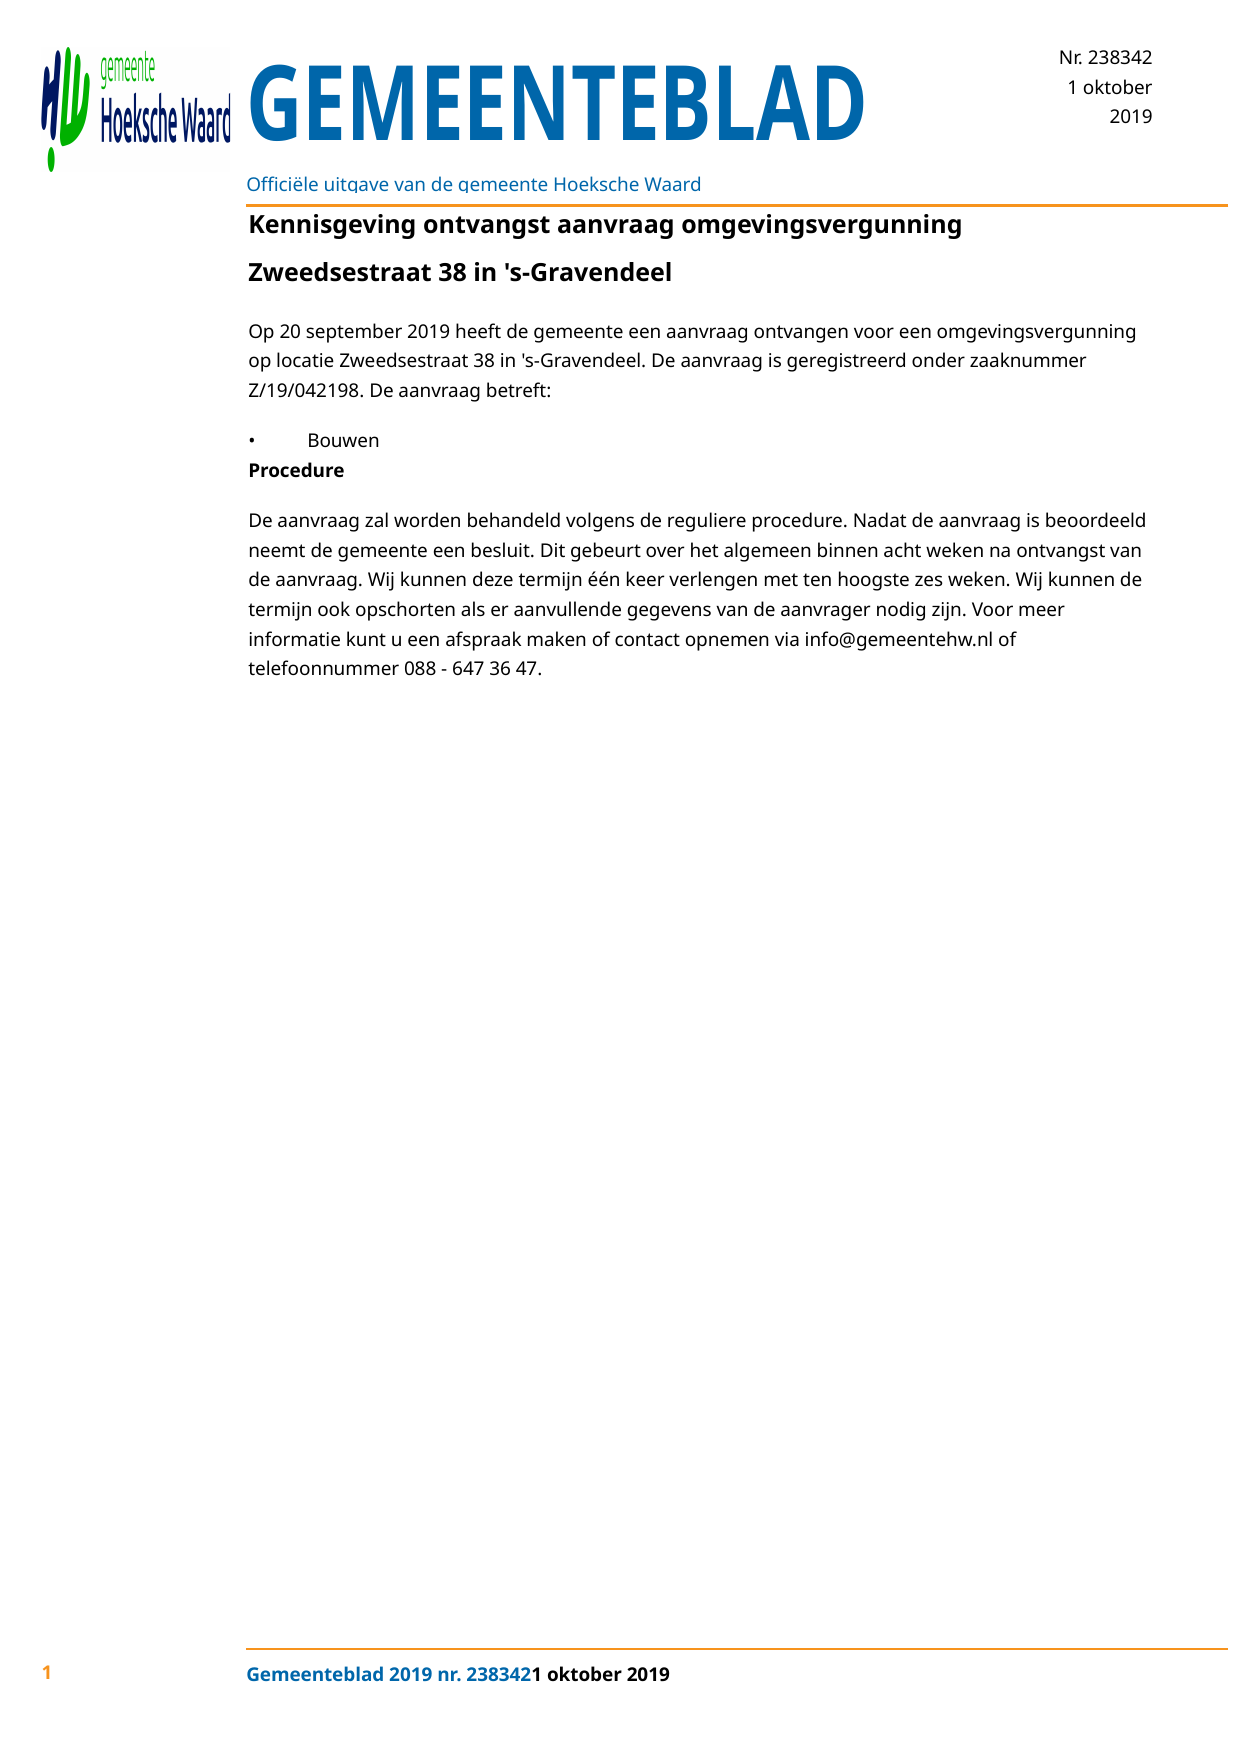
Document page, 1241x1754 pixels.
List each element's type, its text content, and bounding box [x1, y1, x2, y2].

text Procedure [248, 457, 1152, 483]
picture [41, 47, 231, 172]
list Bouwen [248, 427, 1152, 453]
text Op 20 september 2019 heeft de gemeente een aanvraag ontvangen voor een omgevingsvergunning op locatie Zweedsestraat 38 in 's-Gravendeel. De aanvraag is geregistreerd onder zaaknummer Z/19/042198. De aanvraag betreft: [248, 318, 1152, 403]
text De aanvraag zal worden behandeld volgens de reguliere procedure. Nadat de aanvraag is beoordeeld neemt de gemeente een besluit. Dit gebeurt over het algemeen binnen acht weken na ontvangst van de aanvraag. Wij kunnen deze termijn één keer verlengen met ten hoogste zes weken. Wij kunnen de termijn ook opschorten als er aanvullende gegevens van de aanvrager nodig zijn. Voor meer informatie kunt u een afspraak maken of contact opnemen via info@gemeentehw.nl of telefoonnummer 088 - 647 36 47. [248, 507, 1152, 681]
text Kennisgeving ontvangst aanvraag omgevingsvergunning Zweedsestraat 38 in 's-Gravendeel [248, 207, 1152, 288]
